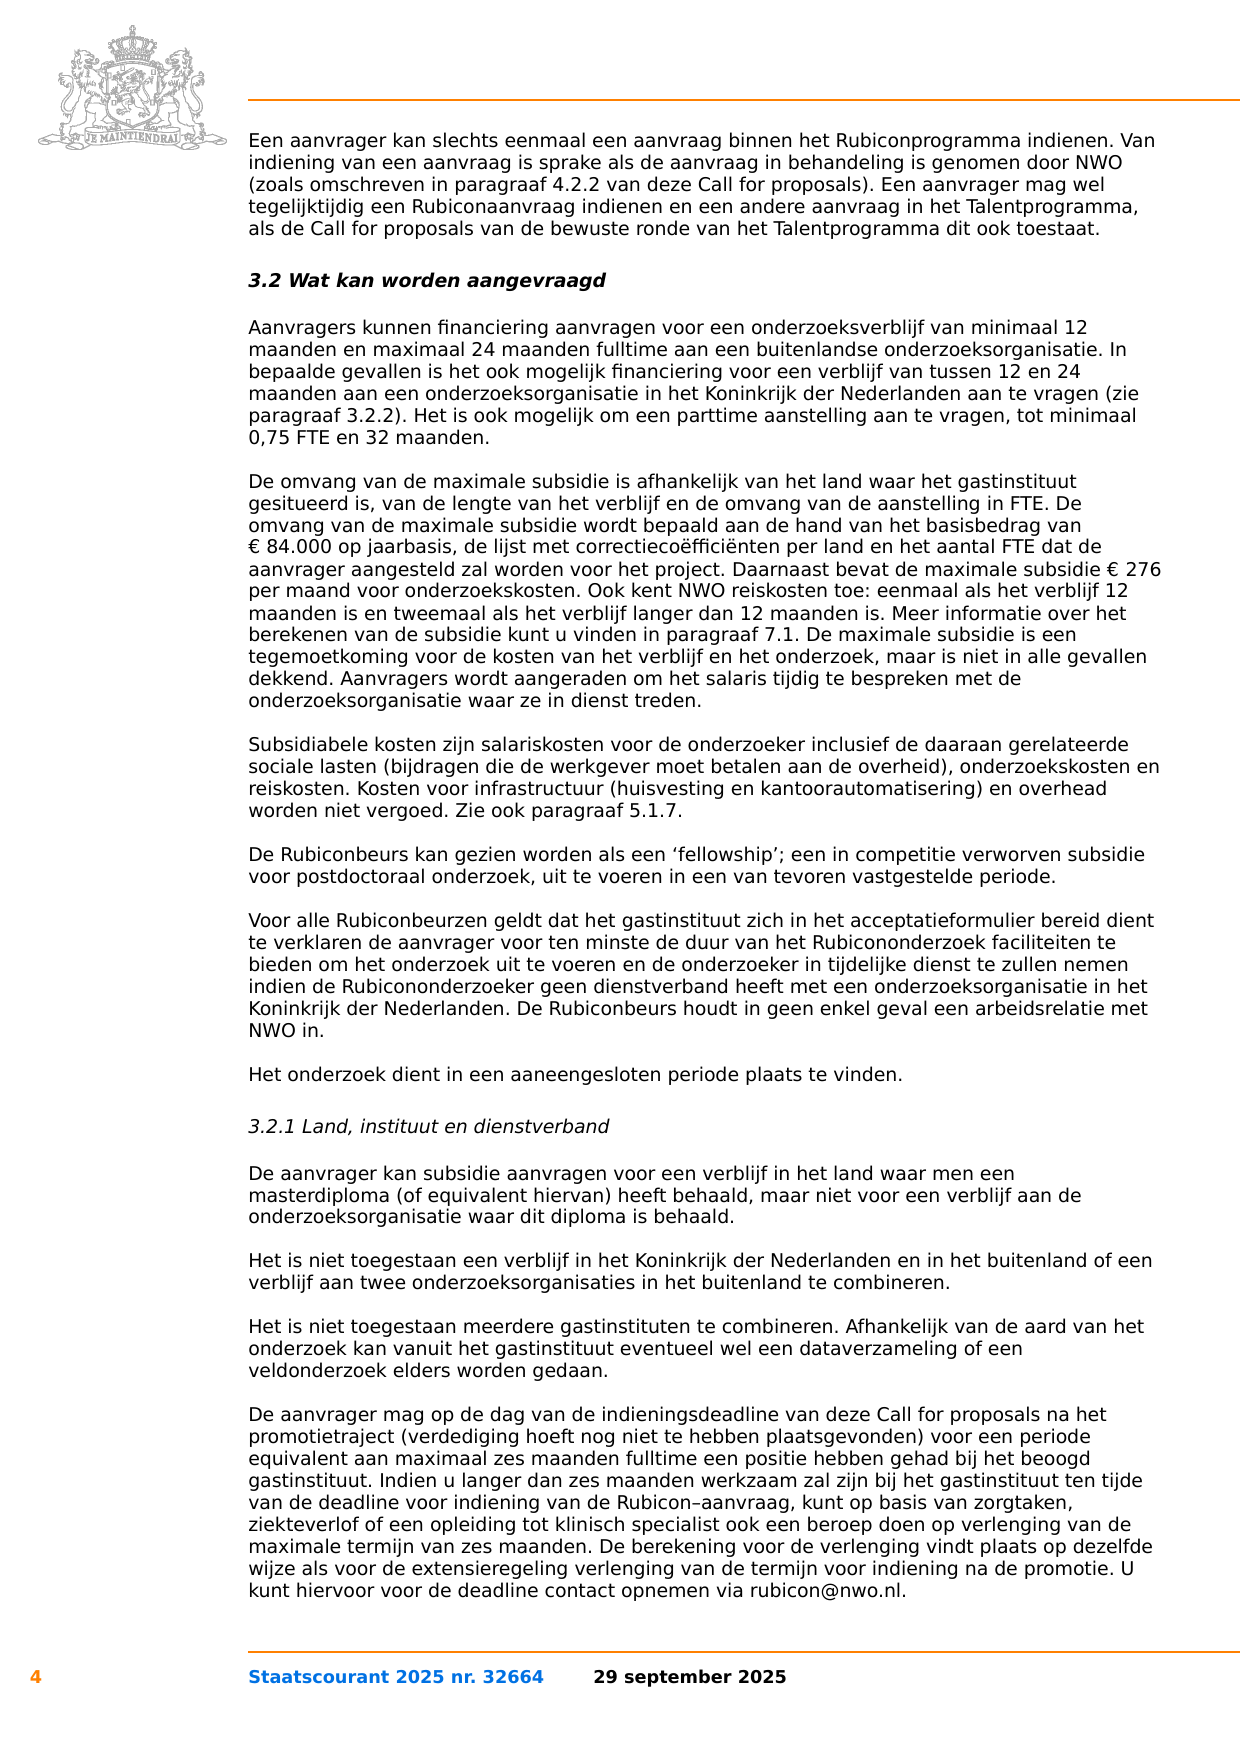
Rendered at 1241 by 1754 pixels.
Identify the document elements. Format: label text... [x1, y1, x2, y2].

subtitle 3.2 Wat kan worden aangevraagd [248, 270, 1163, 292]
text Aanvragers kunnen financiering aanvragen voor een onderzoeksverblijf van minimaal 12 maanden en maximaal 24 maanden fulltime aan een buitenlandse onderzoeksorganisatie. In bepaalde gevallen is het ook mogelijk financiering voor een verblijf van tussen 12 en 24 maanden aan een onderzoeksorganisatie in het Koninkrijk der Nederlanden aan te vragen (zie paragraaf 3.2.2). Het is ook mogelijk om een parttime aanstelling aan te vragen, tot minimaal 0,75 FTE en 32 maanden. [248, 317, 1163, 449]
picture [38, 25, 227, 150]
text De aanvrager mag op de dag van de indieningsdeadline van deze Call for proposals na het promotietraject (verdediging hoeft nog niet te hebben plaatsgevonden) voor een periode equivalent aan maximaal zes maanden fulltime een positie hebben gehad bij het beoogd gastinstituut. Indien u langer dan zes maanden werkzaam zal zijn bij het gastinstituut ten tijde van de deadline voor indiening van de Rubicon–aanvraag, kunt op basis van zorgtaken, ziekteverlof of een opleiding tot klinisch specialist ook een beroep doen op verlenging van de maximale termijn van zes maanden. De berekening voor de verlenging vindt plaats op dezelfde wijze als voor de extensieregeling verlenging van de termijn voor indiening na de promotie. U kunt hiervoor voor de deadline contact opnemen via rubicon@nwo.nl. [248, 1404, 1163, 1602]
text De Rubiconbeurs kan gezien worden als een ‘fellowship’; een in competitie verworven subsidie voor postdoctoraal onderzoek, uit te voeren in een van tevoren vastgestelde periode. [248, 844, 1163, 888]
text Een aanvrager kan slechts eenmaal een aanvraag binnen het Rubiconprogramma indienen. Van indiening van een aanvraag is sprake als de aanvraag in behandeling is genomen door NWO (zoals omschreven in paragraaf 4.2.2 van deze Call for proposals). Een aanvrager mag wel tegelijktijdig een Rubiconaanvraag indienen en een andere aanvraag in het Talentprogramma, als de Call for proposals van de bewuste ronde van het Talentprogramma dit ook toestaat. [248, 130, 1163, 240]
text Voor alle Rubiconbeurzen geldt dat het gastinstituut zich in het acceptatieformulier bereid dient te verklaren de aanvrager voor ten minste de duur van het Rubicononderzoek faciliteiten te bieden om het onderzoek uit te voeren en de onderzoeker in tijdelijke dienst te zullen nemen indien de Rubicononderzoeker geen dienstverband heeft met een onderzoeksorganisatie in het Koninkrijk der Nederlanden. De Rubiconbeurs houdt in geen enkel geval een arbeidsrelatie met NWO in. [248, 910, 1163, 1042]
text De omvang van de maximale subsidie is afhankelijk van het land waar het gastinstituut gesitueerd is, van de lengte van het verblijf en de omvang van de aanstelling in FTE. De omvang van de maximale subsidie wordt bepaald aan de hand van het basisbedrag van € 84.000 op jaarbasis, de lijst met correctiecoëfficiënten per land en het aantal FTE dat de aanvrager aangesteld zal worden voor het project. Daarnaast bevat de maximale subsidie € 276 per maand voor onderzoekskosten. Ook kent NWO reiskosten toe: eenmaal als het verblijf 12 maanden is en tweemaal als het verblijf langer dan 12 maanden is. Meer informatie over het berekenen van de subsidie kunt u vinden in paragraaf 7.1. De maximale subsidie is een tegemoetkoming voor de kosten van het verblijf en het onderzoek, maar is niet in alle gevallen dekkend. Aanvragers wordt aangeraden om het salaris tijdig te bespreken met de onderzoeksorganisatie waar ze in dienst treden. [248, 471, 1163, 712]
text Subsidiabele kosten zijn salariskosten voor de onderzoeker inclusief de daaraan gerelateerde sociale lasten (bijdragen die de werkgever moet betalen aan de overheid), onderzoekskosten en reiskosten. Kosten voor infrastructuur (huisvesting en kantoorautomatisering) en overhead worden niet vergoed. Zie ook paragraaf 5.1.7. [248, 734, 1163, 822]
text Het onderzoek dient in een aaneengesloten periode plaats te vinden. [248, 1063, 1163, 1086]
text Het is niet toegestaan een verblijf in het Koninkrijk der Nederlanden en in het buitenland of een verblijf aan twee onderzoeksorganisaties in het buitenland te combineren. [248, 1250, 1163, 1294]
text De aanvrager kan subsidie aanvragen voor een verblijf in het land waar men een masterdiploma (of equivalent hiervan) heeft behaald, maar niet voor een verblijf aan de onderzoeksorganisatie waar dit diploma is behaald. [248, 1162, 1163, 1228]
subtitle 3.2.1 Land, instituut en dienstverband [248, 1116, 1163, 1137]
text Het is niet toegestaan meerdere gastinstituten te combineren. Afhankelijk van de aard van het onderzoek kan vanuit het gastinstituut eventueel wel een dataverzameling of een veldonderzoek elders worden gedaan. [248, 1316, 1163, 1382]
